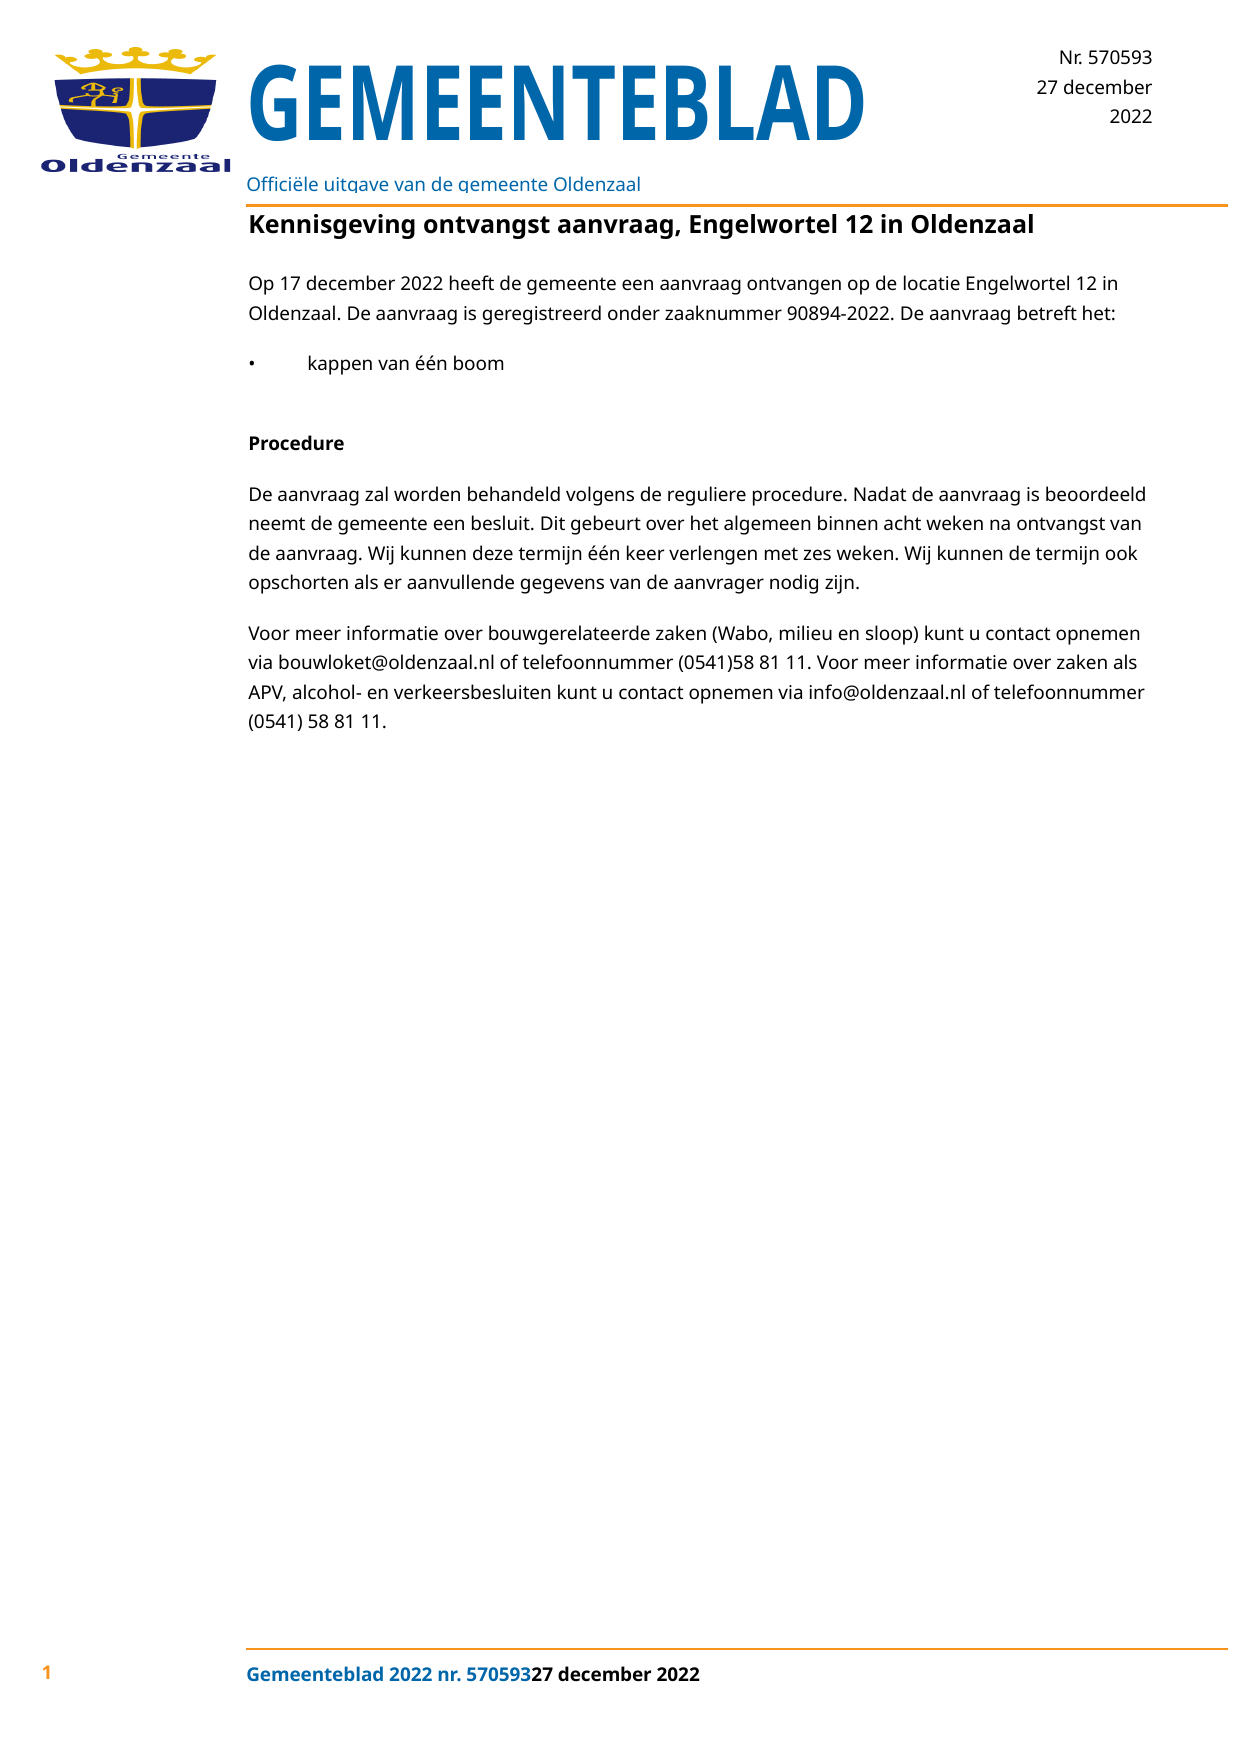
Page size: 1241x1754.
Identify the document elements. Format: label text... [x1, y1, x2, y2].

text Procedure [248, 430, 1152, 456]
picture [41, 47, 231, 172]
text Kennisgeving ontvangst aanvraag, Engelwortel 12 in Oldenzaal [248, 207, 1152, 241]
text Op 17 december 2022 heeft de gemeente een aanvraag ontvangen op de locatie Engelwortel 12 in Oldenzaal. De aanvraag is geregistreerd onder zaaknummer 90894-2022. De aanvraag betreft het: [248, 270, 1152, 326]
text Voor meer informatie over bouwgerelateerde zaken (Wabo, milieu en sloop) kunt u contact opnemen via bouwloket@oldenzaal.nl of telefoonnummer (0541)58 81 11. Voor meer informatie over zaken als APV, alcohol- en verkeersbesluiten kunt u contact opnemen via info@oldenzaal.nl of telefoonnummer (0541) 58 81 11. [248, 620, 1152, 734]
list kappen van één boom [248, 350, 1152, 376]
text De aanvraag zal worden behandeld volgens de reguliere procedure. Nadat de aanvraag is beoordeeld neemt de gemeente een besluit. Dit gebeurt over het algemeen binnen acht weken na ontvangst van de aanvraag. Wij kunnen deze termijn één keer verlengen met zes weken. Wij kunnen de termijn ook opschorten als er aanvullende gegevens van de aanvrager nodig zijn. [248, 481, 1152, 595]
